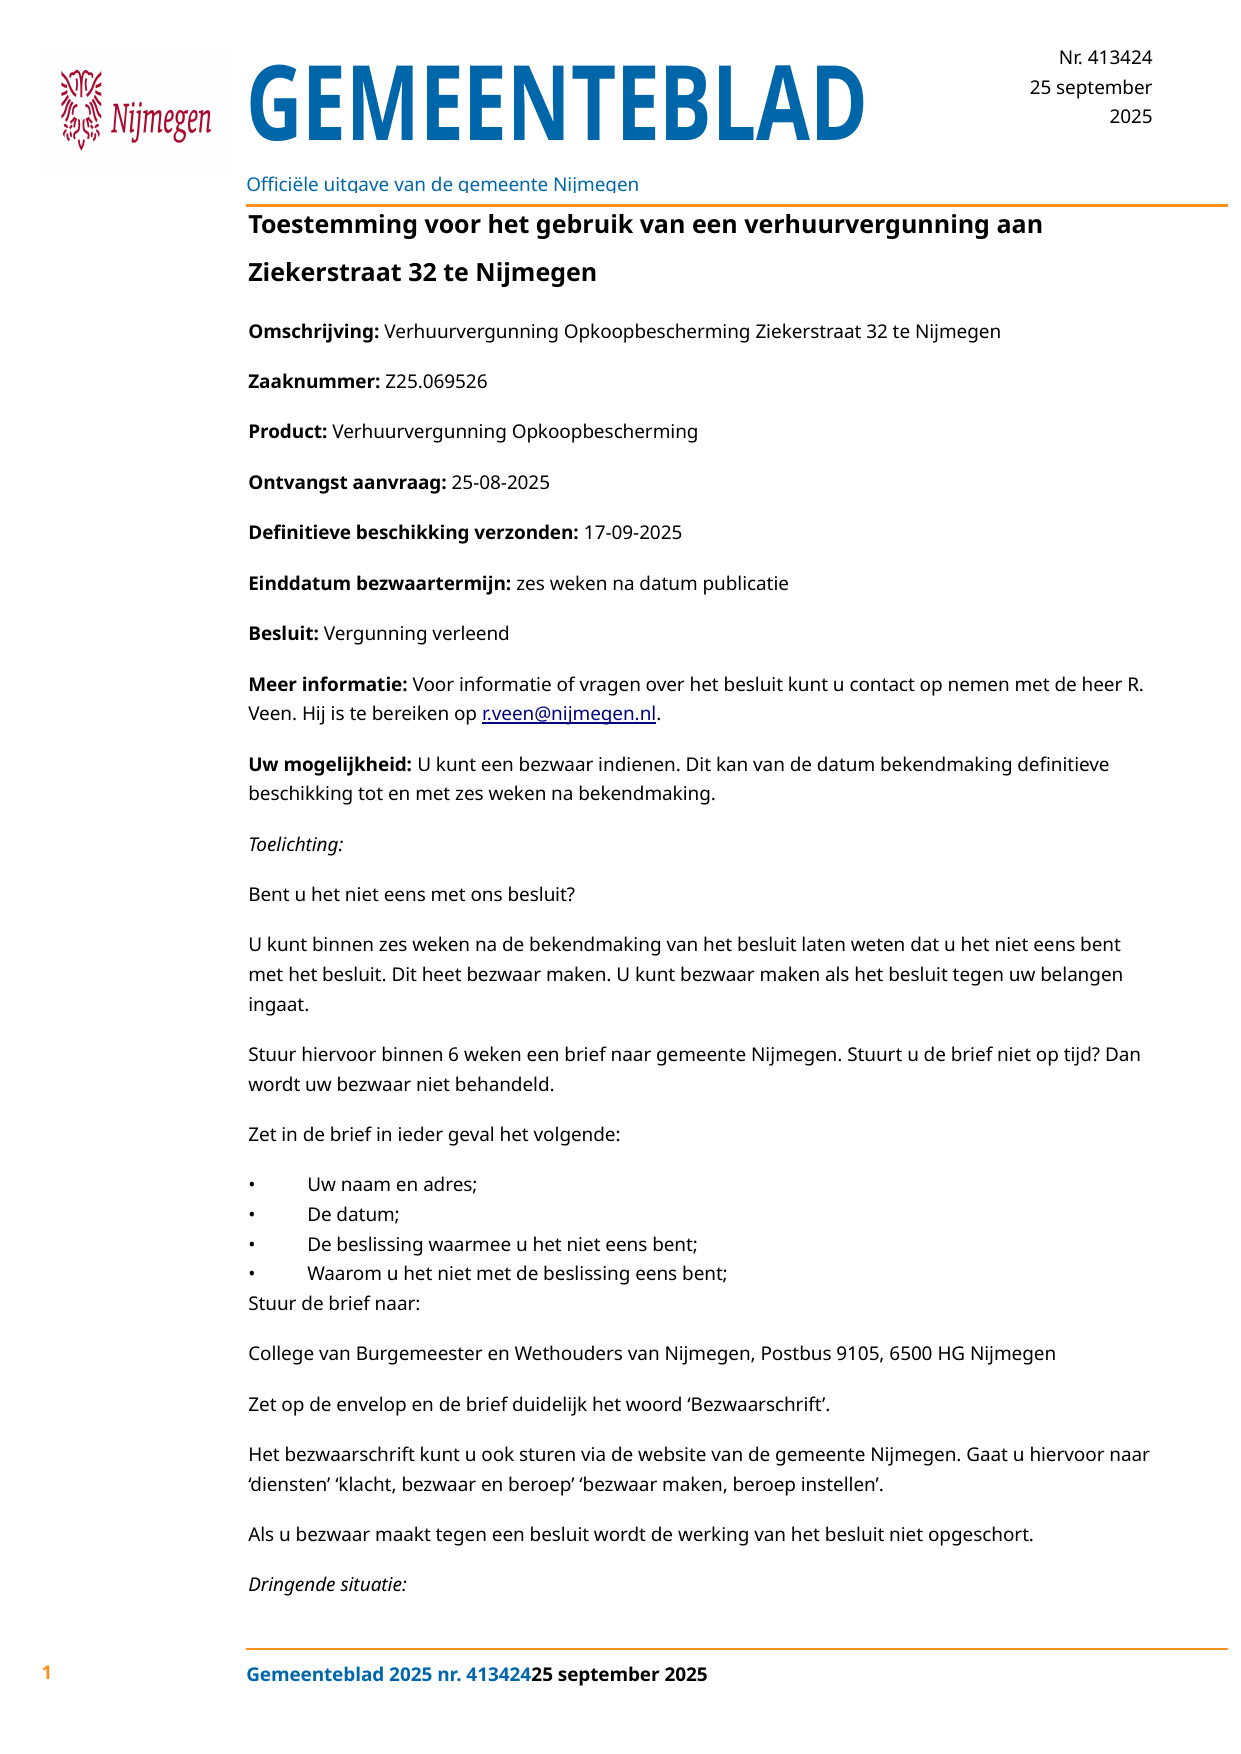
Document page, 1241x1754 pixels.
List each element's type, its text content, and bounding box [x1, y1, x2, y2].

text Zaaknummer: Z25.069526 [248, 368, 1152, 394]
text Definitieve beschikking verzonden: 17-09-2025 [248, 519, 1152, 545]
picture [41, 47, 231, 172]
list De beslissing waarmee u het niet eens bent; [248, 1231, 1152, 1257]
list Uw naam en adres; [248, 1172, 1152, 1197]
text Ontvangst aanvraag: 25-08-2025 [248, 469, 1152, 495]
text Einddatum bezwaartermijn: zes weken na datum publicatie [248, 570, 1152, 596]
text Toelichting: [248, 831, 1152, 857]
text Toestemming voor het gebruik van een verhuurvergunning aan Ziekerstraat 32 te Nijmegen [248, 207, 1152, 288]
text College van Burgemeester en Wethouders van Nijmegen, Postbus 9105, 6500 HG Nijmegen [248, 1340, 1152, 1366]
text Zet in de brief in ieder geval het volgende: [248, 1121, 1152, 1147]
text Als u bezwaar maakt tegen een besluit wordt de werking van het besluit niet opgeschort. [248, 1521, 1152, 1547]
text Zet op de envelop en de brief duidelijk het woord ‘Bezwaarschrift’. [248, 1391, 1152, 1417]
text Stuur de brief naar: [248, 1290, 1152, 1316]
text Stuur hiervoor binnen 6 weken een brief naar gemeente Nijmegen. Stuurt u de brief niet op tijd? Dan wordt uw bezwaar niet behandeld. [248, 1041, 1152, 1097]
text Het bezwaarschrift kunt u ook sturen via de website van de gemeente Nijmegen. Gaat u hiervoor naar ‘diensten’ ‘klacht, bezwaar en beroep’ ‘bezwaar maken, beroep instellen’. [248, 1441, 1152, 1497]
text Omschrijving: Verhuurvergunning Opkoopbescherming Ziekerstraat 32 te Nijmegen [248, 318, 1152, 344]
text Dringende situatie: [248, 1572, 1152, 1597]
text U kunt binnen zes weken na de bekendmaking van het besluit laten weten dat u het niet eens bent met het besluit. Dit heet bezwaar maken. U kunt bezwaar maken als het besluit tegen uw belangen ingaat. [248, 932, 1152, 1017]
list Waarom u het niet met de beslissing eens bent; [248, 1260, 1152, 1286]
text Besluit: Vergunning verleend [248, 620, 1152, 646]
text Uw mogelijkheid: U kunt een bezwaar indienen. Dit kan van de datum bekendmaking definitieve beschikking tot en met zes weken na bekendmaking. [248, 751, 1152, 806]
list De datum; [248, 1201, 1152, 1227]
text Meer informatie: Voor informatie of vragen over het besluit kunt u contact op nemen met de heer R. Veen. Hij is te bereiken op r.veen@nijmegen.nl. [248, 671, 1152, 726]
text Product: Verhuurvergunning Opkoopbescherming [248, 419, 1152, 444]
text Bent u het niet eens met ons besluit? [248, 881, 1152, 907]
